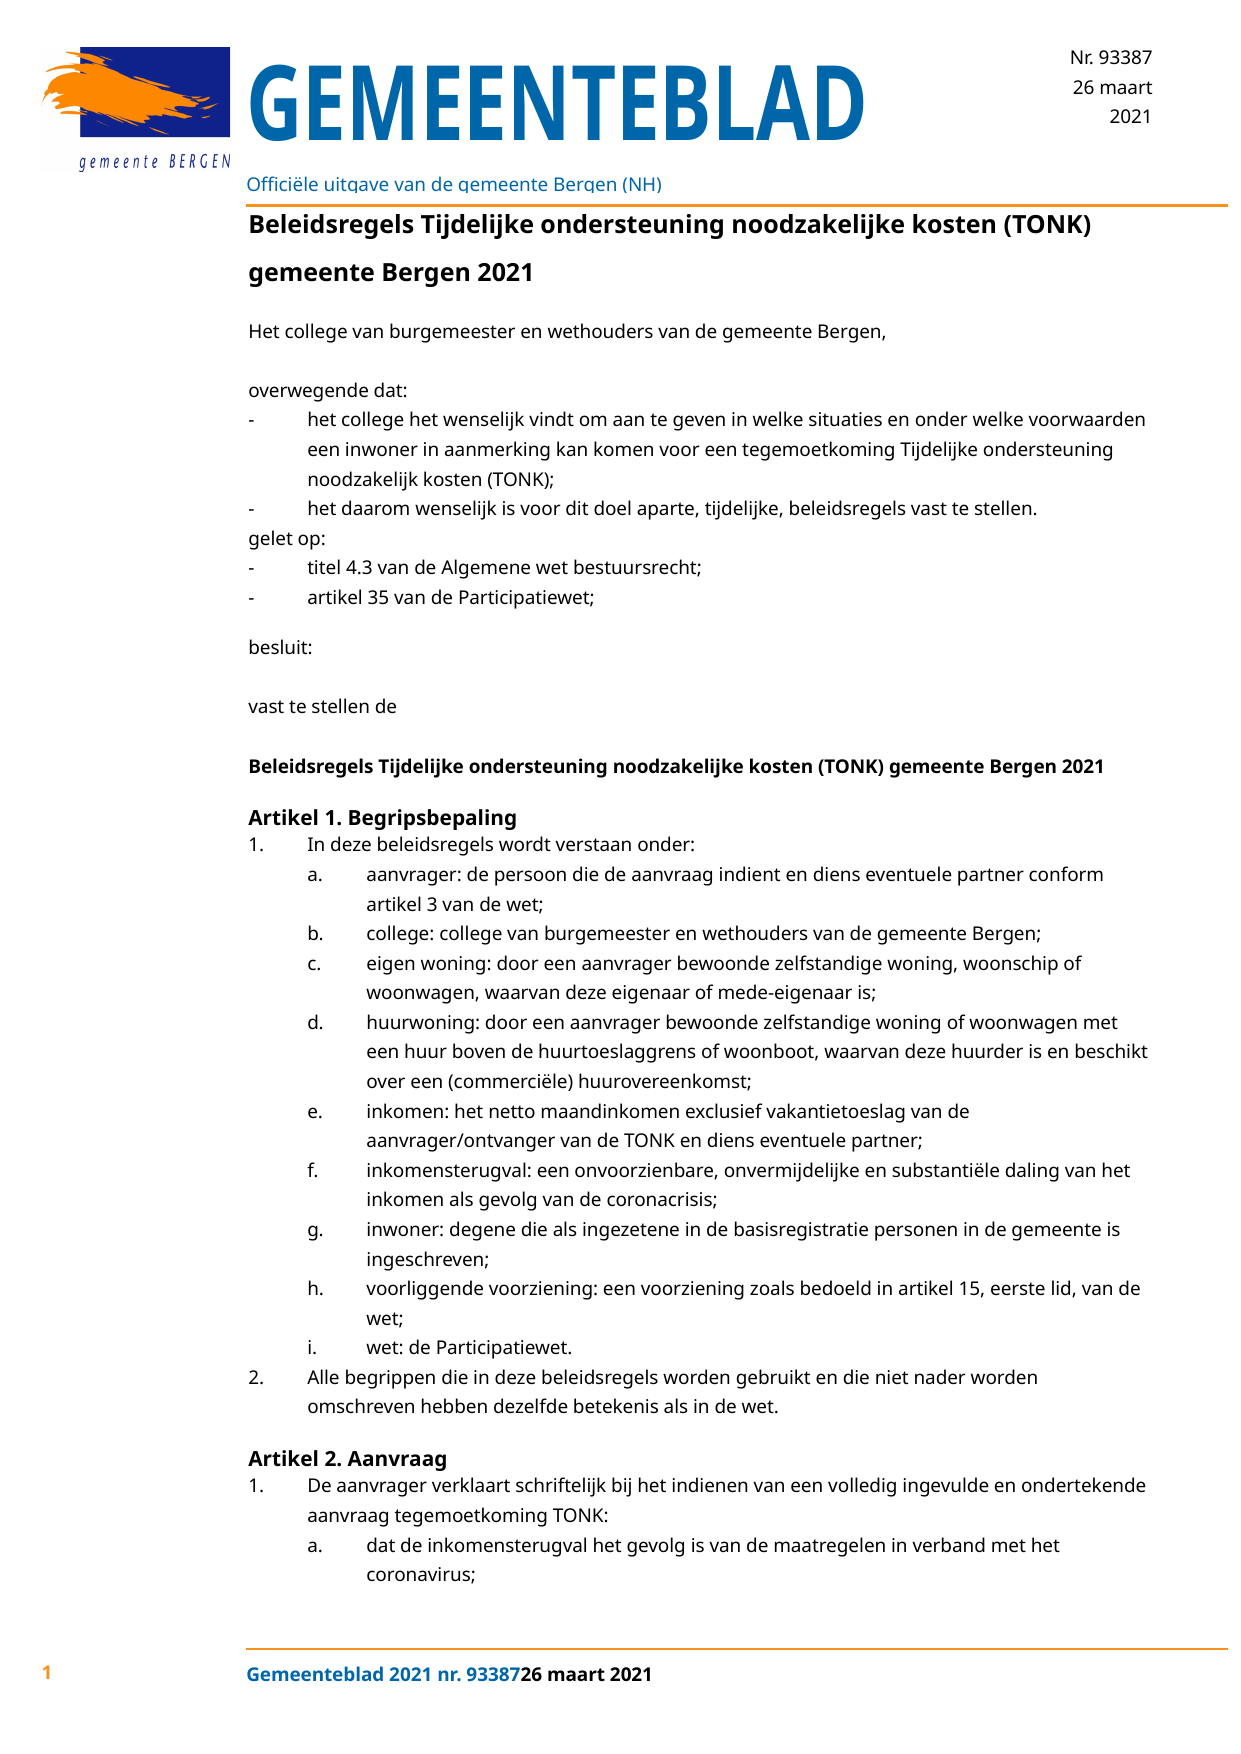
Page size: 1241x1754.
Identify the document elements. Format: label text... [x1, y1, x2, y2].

list wet: de Participatiewet. [307, 1334, 1152, 1360]
list Alle begrippen die in deze beleidsregels worden gebruikt en die niet nader worden omschreven hebben dezelfde betekenis als in de wet. [248, 1364, 1152, 1419]
list voorliggende voorziening: een voorziening zoals bedoeld in artikel 15, eerste lid, van de wet; [307, 1275, 1152, 1331]
list In deze beleidsregels wordt verstaan onder: [248, 832, 1152, 857]
text overwegende dat: [248, 377, 1152, 403]
list titel 4.3 van de Algemene wet bestuursrecht; [248, 554, 1152, 580]
text Het college van burgemeester en wethouders van de gemeente Bergen, [248, 318, 1152, 344]
list inkomen: het netto maandinkomen exclusief vakantietoeslag van de aanvrager/ontvanger van de TONK en diens eventuele partner; [307, 1098, 1152, 1153]
text gelet op: [248, 525, 1152, 551]
list dat de inkomensterugval het gevolg is van de maatregelen in verband met het coronavirus; [307, 1532, 1152, 1587]
text Beleidsregels Tijdelijke ondersteuning noodzakelijke kosten (TONK) gemeente Bergen 2021 [248, 753, 1152, 778]
list De aanvrager verklaart schriftelijk bij het indienen van een volledig ingevulde en ondertekende aanvraag tegemoetkoming TONK: [248, 1473, 1152, 1528]
list aanvrager: de persoon die de aanvraag indient en diens eventuele partner conform artikel 3 van de wet; [307, 861, 1152, 917]
list college: college van burgemeester en wethouders van de gemeente Bergen; [307, 920, 1152, 946]
list het college het wenselijk vindt om aan te geven in welke situaties en onder welke voorwaarden een inwoner in aanmerking kan komen voor een tegemoetkoming Tijdelijke ondersteuning noodzakelijk kosten (TONK); [248, 407, 1152, 492]
text Beleidsregels Tijdelijke ondersteuning noodzakelijke kosten (TONK) gemeente Bergen 2021 [248, 207, 1152, 288]
list inwoner: degene die als ingezetene in de basisregistratie personen in de gemeente is ingeschreven; [307, 1216, 1152, 1272]
list huurwoning: door een aanvrager bewoonde zelfstandige woning of woonwagen met een huur boven de huurtoeslaggrens of woonboot, waarvan deze huurder is en beschikt over een (commerciële) huurovereenkomst; [307, 1009, 1152, 1094]
text Artikel 1. Begripsbepaling [248, 803, 1152, 832]
list het daarom wenselijk is voor dit doel aparte, tijdelijke, beleidsregels vast te stellen. [248, 495, 1152, 521]
list inkomensterugval: een onvoorzienbare, onvermijdelijke en substantiële daling van het inkomen als gevolg van de coronacrisis; [307, 1157, 1152, 1212]
text Artikel 2. Aanvraag [248, 1444, 1152, 1473]
list eigen woning: door een aanvrager bewoonde zelfstandige woning, woonschip of woonwagen, waarvan deze eigenaar of mede-eigenaar is; [307, 950, 1152, 1005]
picture [41, 47, 231, 172]
text vast te stellen de [248, 694, 1152, 719]
text besluit: [248, 634, 1152, 660]
list artikel 35 van de Participatiewet; [248, 584, 1152, 610]
